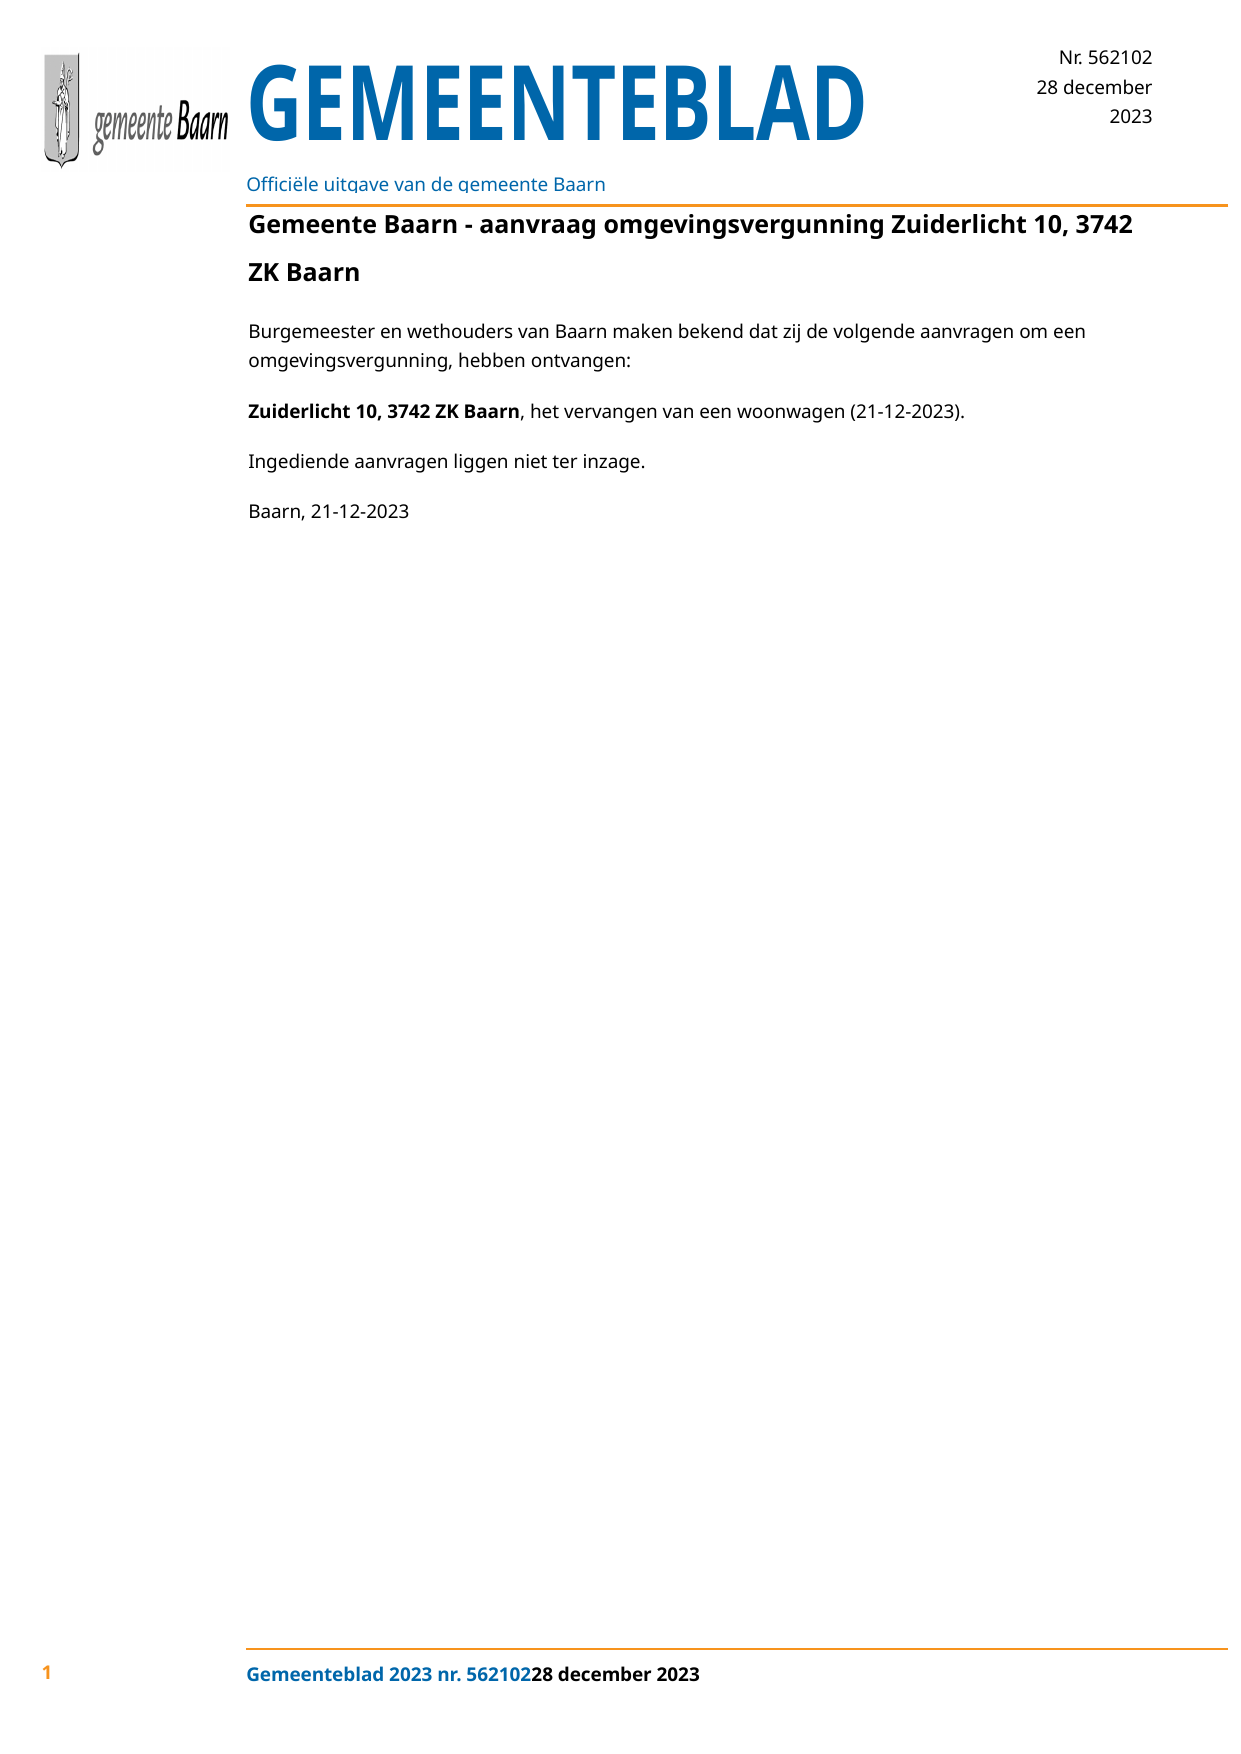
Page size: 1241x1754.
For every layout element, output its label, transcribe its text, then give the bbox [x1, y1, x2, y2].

text Ingediende aanvragen liggen niet ter inzage. [248, 448, 1152, 474]
text Baarn, 21-12-2023 [248, 499, 1152, 524]
text Zuiderlicht 10, 3742 ZK Baarn, het vervangen van een woonwagen (21-12-2023). [248, 398, 1152, 424]
picture [41, 47, 231, 172]
text Gemeente Baarn - aanvraag omgevingsvergunning Zuiderlicht 10, 3742 ZK Baarn [248, 207, 1152, 288]
text Burgemeester en wethouders van Baarn maken bekend dat zij de volgende aanvragen om een omgevingsvergunning, hebben ontvangen: [248, 318, 1152, 373]
